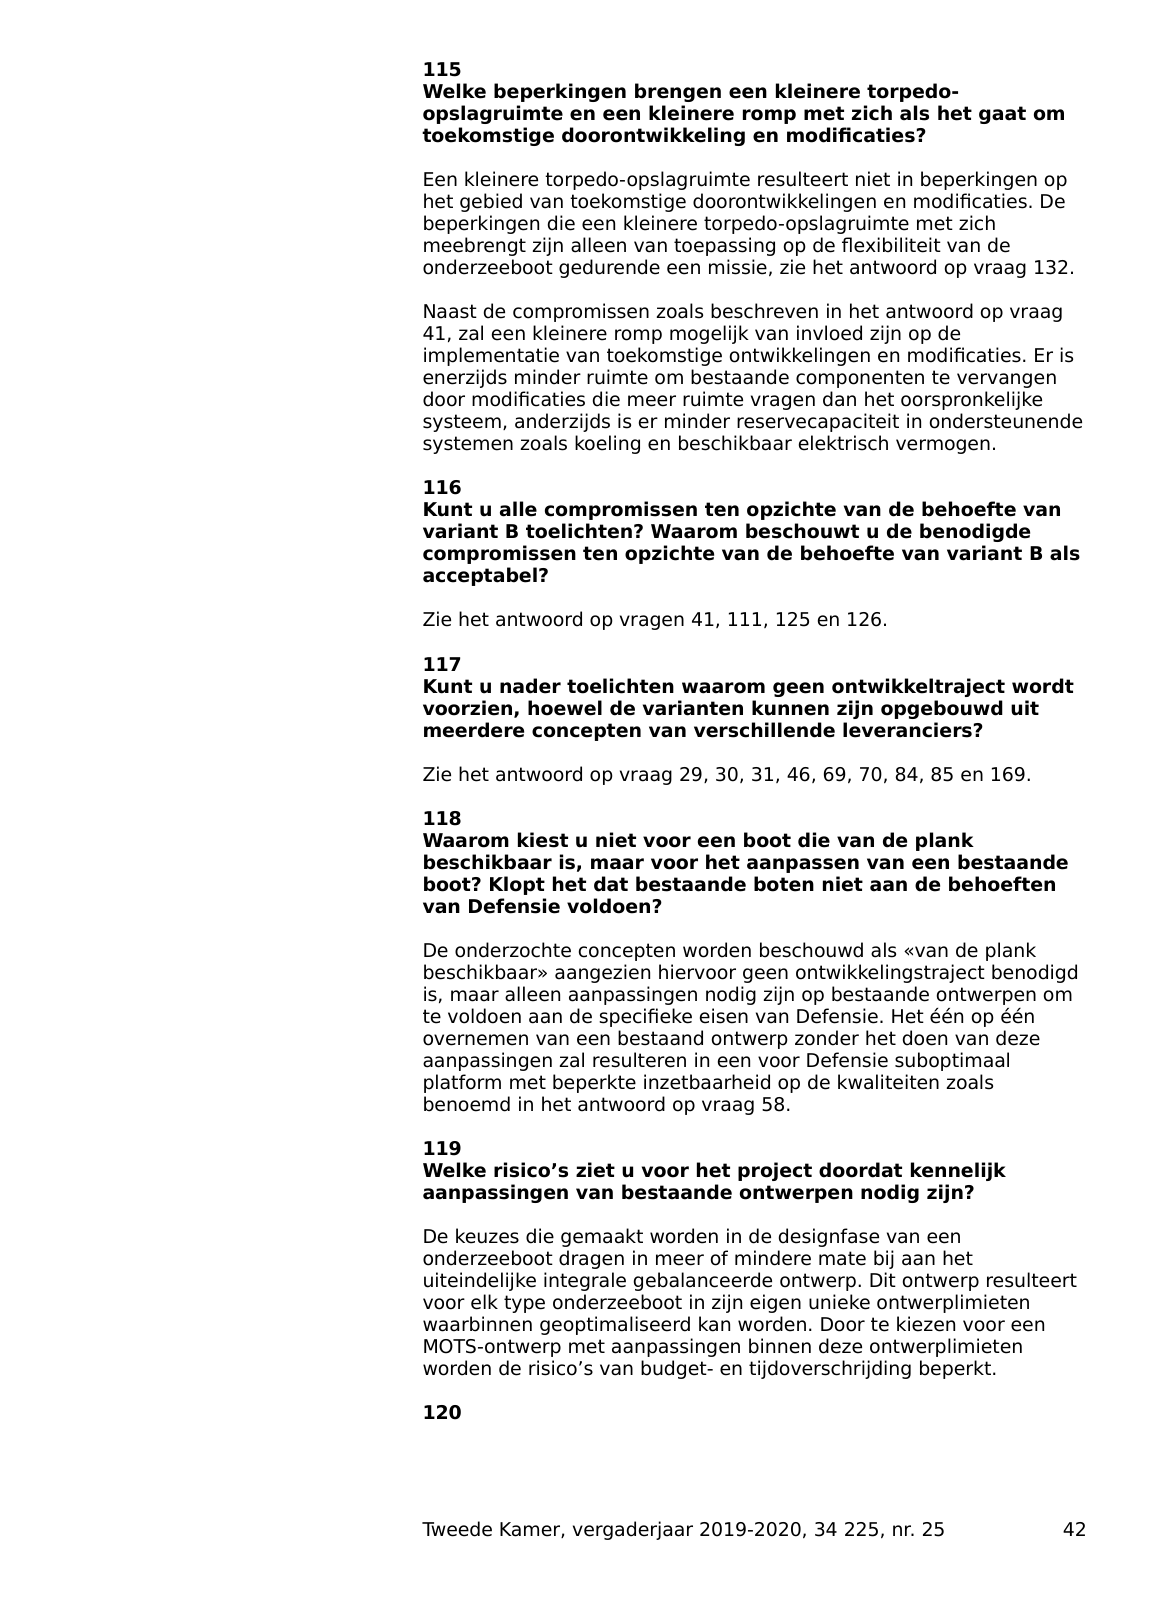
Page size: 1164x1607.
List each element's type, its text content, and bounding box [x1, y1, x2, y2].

text 116 [422, 477, 1087, 499]
text 118 [422, 808, 1087, 830]
text Naast de compromissen zoals beschreven in het antwoord op vraag 41, zal een kleinere romp mogelijk van invloed zijn op de implementatie van toekomstige ontwikkelingen en modificaties. Er is enerzijds minder ruimte om bestaande componenten te vervangen door modificaties die meer ruimte vragen dan het oorspronkelijke systeem, anderzijds is er minder reservecapaciteit in ondersteunende systemen zoals koeling en beschikbaar elektrisch vermogen. [422, 301, 1087, 455]
text 119 [422, 1138, 1087, 1160]
text Zie het antwoord op vraag 29, 30, 31, 46, 69, 70, 84, 85 en 169. [422, 764, 1087, 786]
text 115 [422, 59, 1087, 81]
text Waarom kiest u niet voor een boot die van de plank beschikbaar is, maar voor het aanpassen van een bestaande boot? Klopt het dat bestaande boten niet aan de behoeften van Defensie voldoen? [422, 830, 1087, 918]
text Welke risico’s ziet u voor het project doordat kennelijk aanpassingen van bestaande ontwerpen nodig zijn? [422, 1160, 1087, 1204]
text Een kleinere torpedo-opslagruimte resulteert niet in beperkingen op het gebied van toekomstige doorontwikkelingen en modificaties. De beperkingen die een kleinere torpedo-opslagruimte met zich meebrengt zijn alleen van toepassing op de flexibiliteit van de onderzeeboot gedurende een missie, zie het antwoord op vraag 132. [422, 169, 1087, 279]
text Zie het antwoord op vragen 41, 111, 125 en 126. [422, 609, 1087, 631]
text 117 [422, 653, 1087, 676]
text Kunt u nader toelichten waarom geen ontwikkeltraject wordt voorzien, hoewel de varianten kunnen zijn opgebouwd uit meerdere concepten van verschillende leveranciers? [422, 676, 1087, 741]
text De keuzes die gemaakt worden in de designfase van een onderzeeboot dragen in meer of mindere mate bij aan het uiteindelijke integrale gebalanceerde ontwerp. Dit ontwerp resulteert voor elk type onderzeeboot in zijn eigen unieke ontwerplimieten waarbinnen geoptimaliseerd kan worden. Door te kiezen voor een MOTS-ontwerp met aanpassingen binnen deze ontwerplimieten worden de risico’s van budget- en tijdoverschrijding beperkt. [422, 1226, 1087, 1380]
text Kunt u alle compromissen ten opzichte van de behoefte van variant B toelichten? Waarom beschouwt u de benodigde compromissen ten opzichte van de behoefte van variant B als acceptabel? [422, 499, 1087, 587]
text 120 [422, 1402, 1087, 1424]
text Welke beperkingen brengen een kleinere torpedo-opslagruimte en een kleinere romp met zich als het gaat om toekomstige doorontwikkeling en modificaties? [422, 81, 1087, 147]
text De onderzochte concepten worden beschouwd als «van de plank beschikbaar» aangezien hiervoor geen ontwikkelingstraject benodigd is, maar alleen aanpassingen nodig zijn op bestaande ontwerpen om te voldoen aan de specifieke eisen van Defensie. Het één op één overnemen van een bestaand ontwerp zonder het doen van deze aanpassingen zal resulteren in een voor Defensie suboptimaal platform met beperkte inzetbaarheid op de kwaliteiten zoals benoemd in het antwoord op vraag 58. [422, 940, 1087, 1116]
